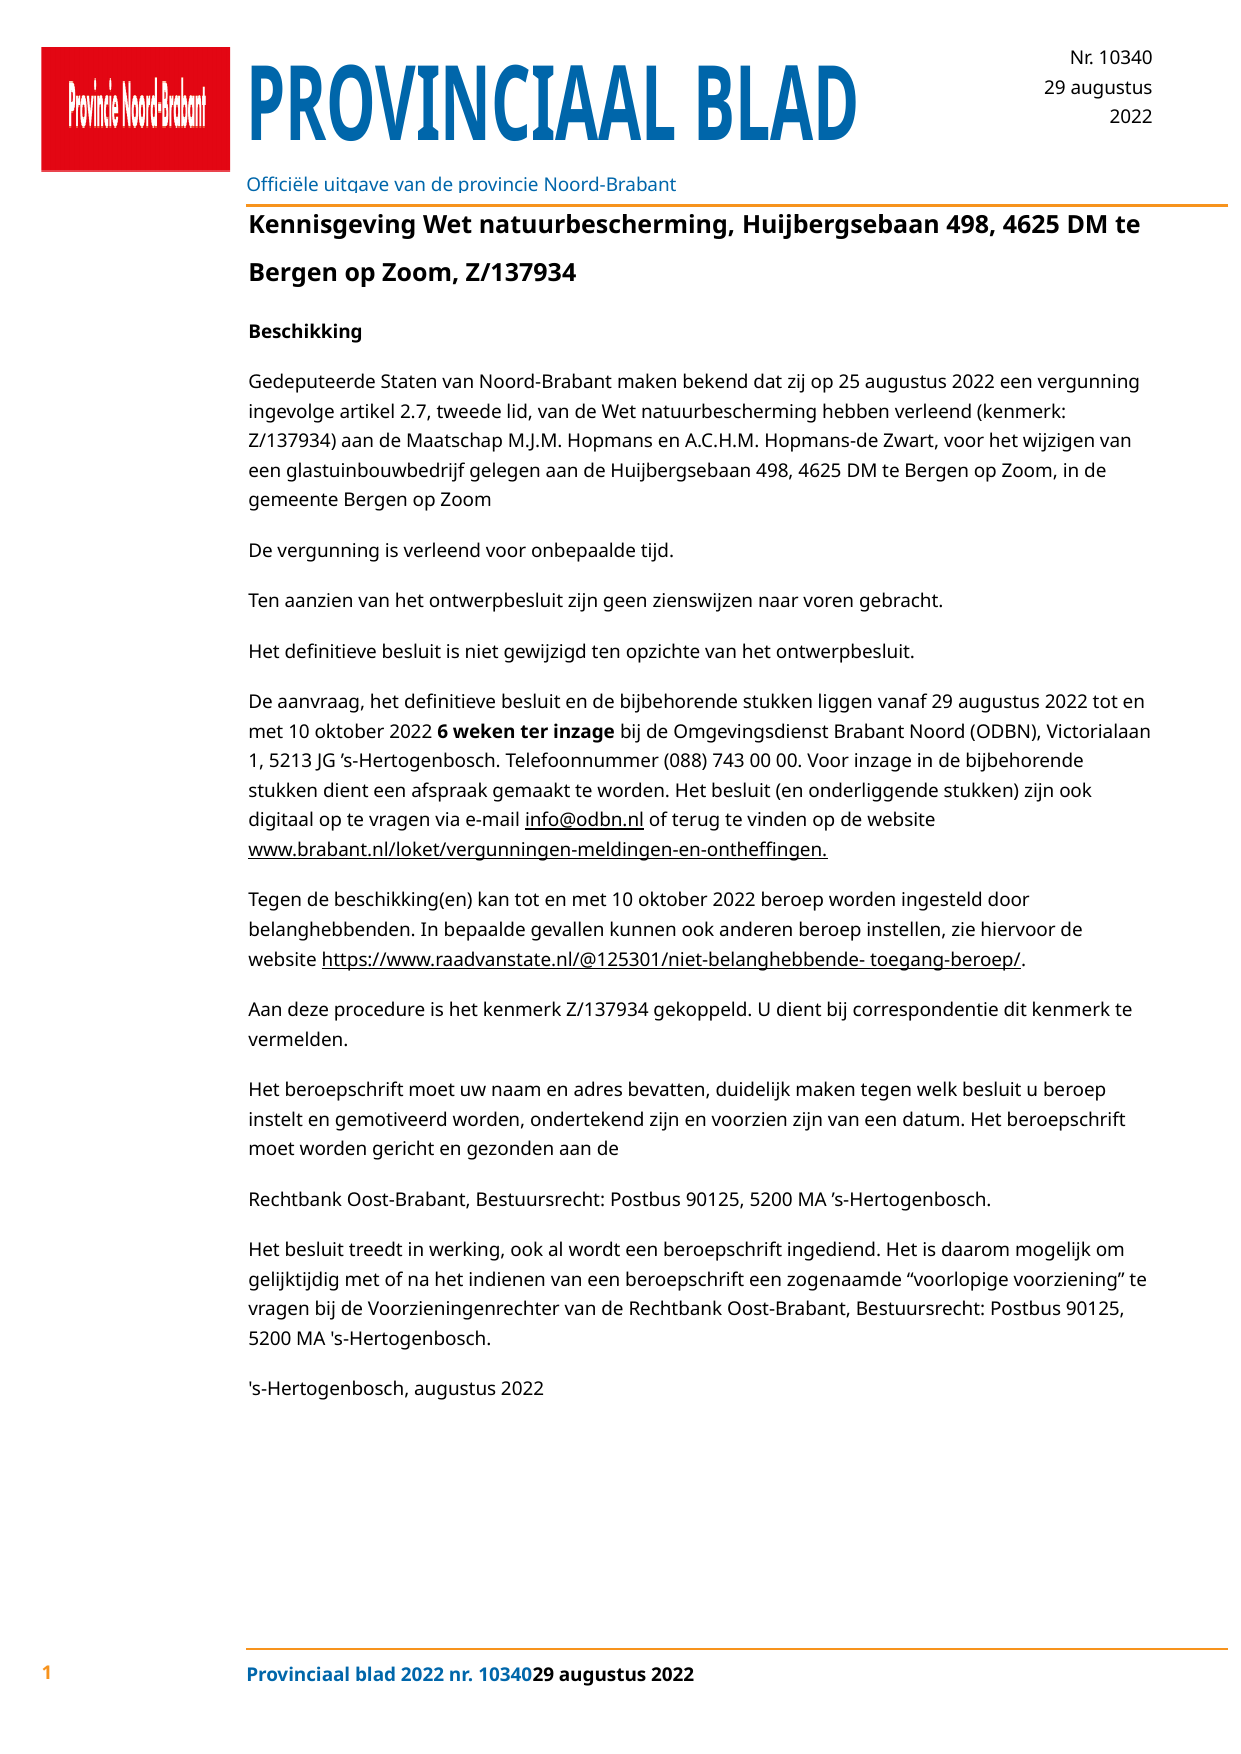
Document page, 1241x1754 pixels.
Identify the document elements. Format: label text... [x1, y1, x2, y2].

text Het definitieve besluit is niet gewijzigd ten opzichte van het ontwerpbesluit. [248, 638, 1152, 664]
text De vergunning is verleend voor onbepaalde tijd. [248, 537, 1152, 563]
text Het beroepschrift moet uw naam en adres bevatten, duidelijk maken tegen welk besluit u beroep instelt en gemotiveerd worden, ondertekend zijn en voorzien zijn van een datum. Het beroepschrift moet worden gericht en gezonden aan de [248, 1076, 1152, 1161]
text Rechtbank Oost-Brabant, Bestuursrecht: Postbus 90125, 5200 MA ’s-Hertogenbosch. [248, 1186, 1152, 1212]
text Tegen de beschikking(en) kan tot en met 10 oktober 2022 beroep worden ingesteld door belanghebbenden. In bepaalde gevallen kunnen ook anderen beroep instellen, zie hiervoor de website https://www.raadvanstate.nl/@125301/niet-belanghebbende- toegang-beroep/. [248, 887, 1152, 972]
text Kennisgeving Wet natuurbescherming, Huijbergsebaan 498, 4625 DM te Bergen op Zoom, Z/137934 [248, 207, 1152, 288]
picture [41, 47, 231, 172]
text Aan deze procedure is het kenmerk Z/137934 gekoppeld. U dient bij correspondentie dit kenmerk te vermelden. [248, 996, 1152, 1052]
text De aanvraag, het definitieve besluit en de bijbehorende stukken liggen vanaf 29 augustus 2022 tot en met 10 oktober 2022 6 weken ter inzage bij de Omgevingsdienst Brabant Noord (ODBN), Victorialaan 1, 5213 JG ’s-Hertogenbosch. Telefoonnummer (088) 743 00 00. Voor inzage in de bijbehorende stukken dient een afspraak gemaakt te worden. Het besluit (en onderliggende stukken) zijn ook digitaal op te vragen via e-mail info@odbn.nl of terug te vinden op de website www.brabant.nl/loket/vergunningen-meldingen-en-ontheffingen. [248, 688, 1152, 862]
text 's-Hertogenbosch, augustus 2022 [248, 1375, 1152, 1401]
text Ten aanzien van het ontwerpbesluit zijn geen zienswijzen naar voren gebracht. [248, 587, 1152, 613]
text Het besluit treedt in werking, ook al wordt een beroepschrift ingediend. Het is daarom mogelijk om gelijktijdig met of na het indienen van een beroepschrift een zogenaamde “voorlopige voorziening” te vragen bij de Voorzieningenrechter van de Rechtbank Oost-Brabant, Bestuursrecht: Postbus 90125, 5200 MA 's-Hertogenbosch. [248, 1236, 1152, 1351]
text Beschikking [248, 318, 1152, 344]
text Gedeputeerde Staten van Noord-Brabant maken bekend dat zij op 25 augustus 2022 een vergunning ingevolge artikel 2.7, tweede lid, van de Wet natuurbescherming hebben verleend (kenmerk: Z/137934) aan de Maatschap M.J.M. Hopmans en A.C.H.M. Hopmans-de Zwart, voor het wijzigen van een glastuinbouwbedrijf gelegen aan de Huijbergsebaan 498, 4625 DM te Bergen op Zoom, in de gemeente Bergen op Zoom [248, 368, 1152, 512]
